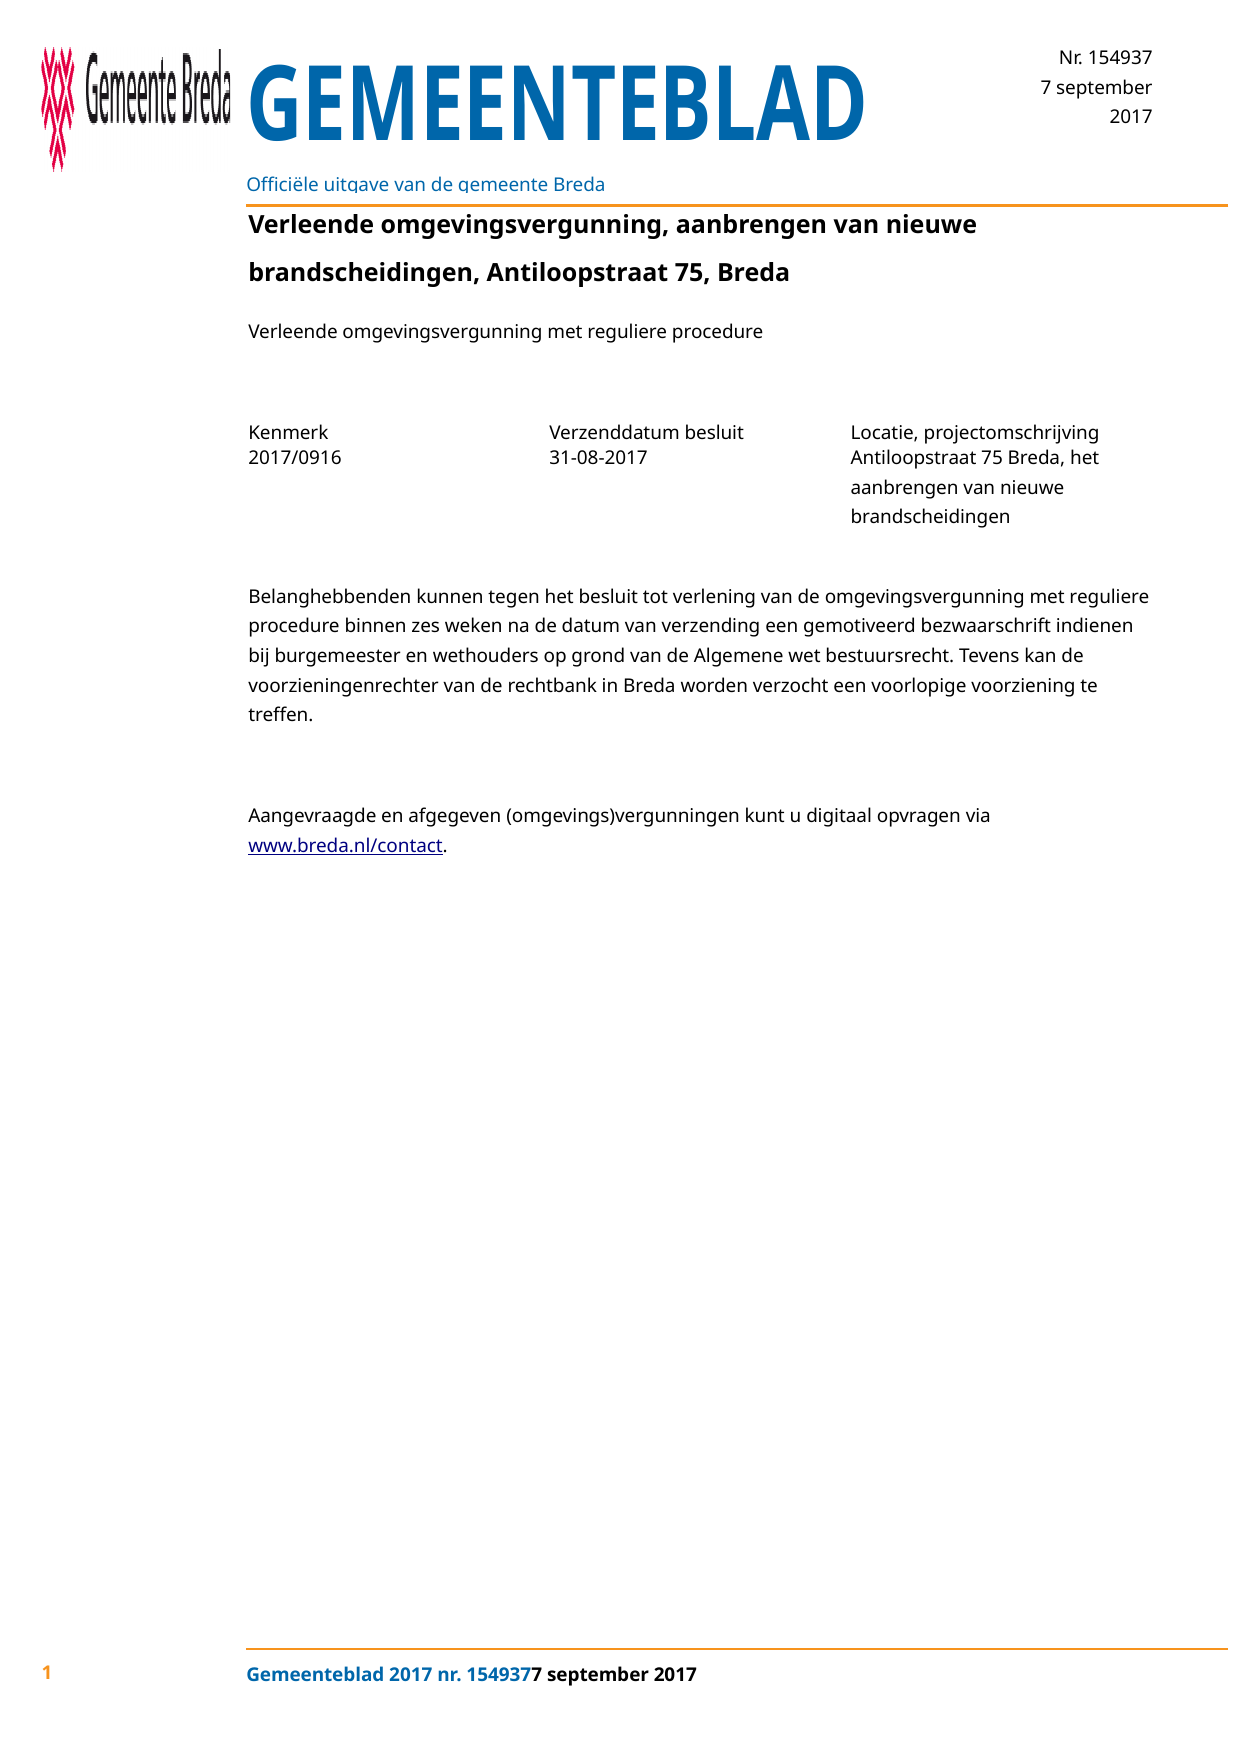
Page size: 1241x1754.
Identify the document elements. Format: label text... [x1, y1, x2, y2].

table_header Kenmerk [248, 419, 549, 444]
table_cell 2017/0916 [248, 445, 549, 529]
table_cell Antiloopstraat 75 Breda, het aanbrengen van nieuwe brandscheidingen [850, 445, 1152, 529]
table_header Locatie, projectomschrijving [850, 419, 1152, 444]
picture [41, 47, 231, 172]
text Verleende omgevingsvergunning, aanbrengen van nieuwe brandscheidingen, Antiloopstraat 75, Breda [248, 207, 1152, 288]
text Verleende omgevingsvergunning met reguliere procedure [248, 318, 1152, 344]
table_cell 31-08-2017 [549, 445, 850, 529]
table_header Verzenddatum besluit [549, 419, 850, 444]
text Aangevraagde en afgegeven (omgevings)vergunningen kunt u digitaal opvragen via www.breda.nl/contact. [248, 802, 1152, 858]
text Belanghebbenden kunnen tegen het besluit tot verlening van de omgevingsvergunning met reguliere procedure binnen zes weken na de datum van verzending een gemotiveerd bezwaarschrift indienen bij burgemeester en wethouders op grond van de Algemene wet bestuursrecht. Tevens kan de voorzieningenrechter van de rechtbank in Breda worden verzocht een voorlopige voorziening te treffen. [248, 583, 1152, 727]
